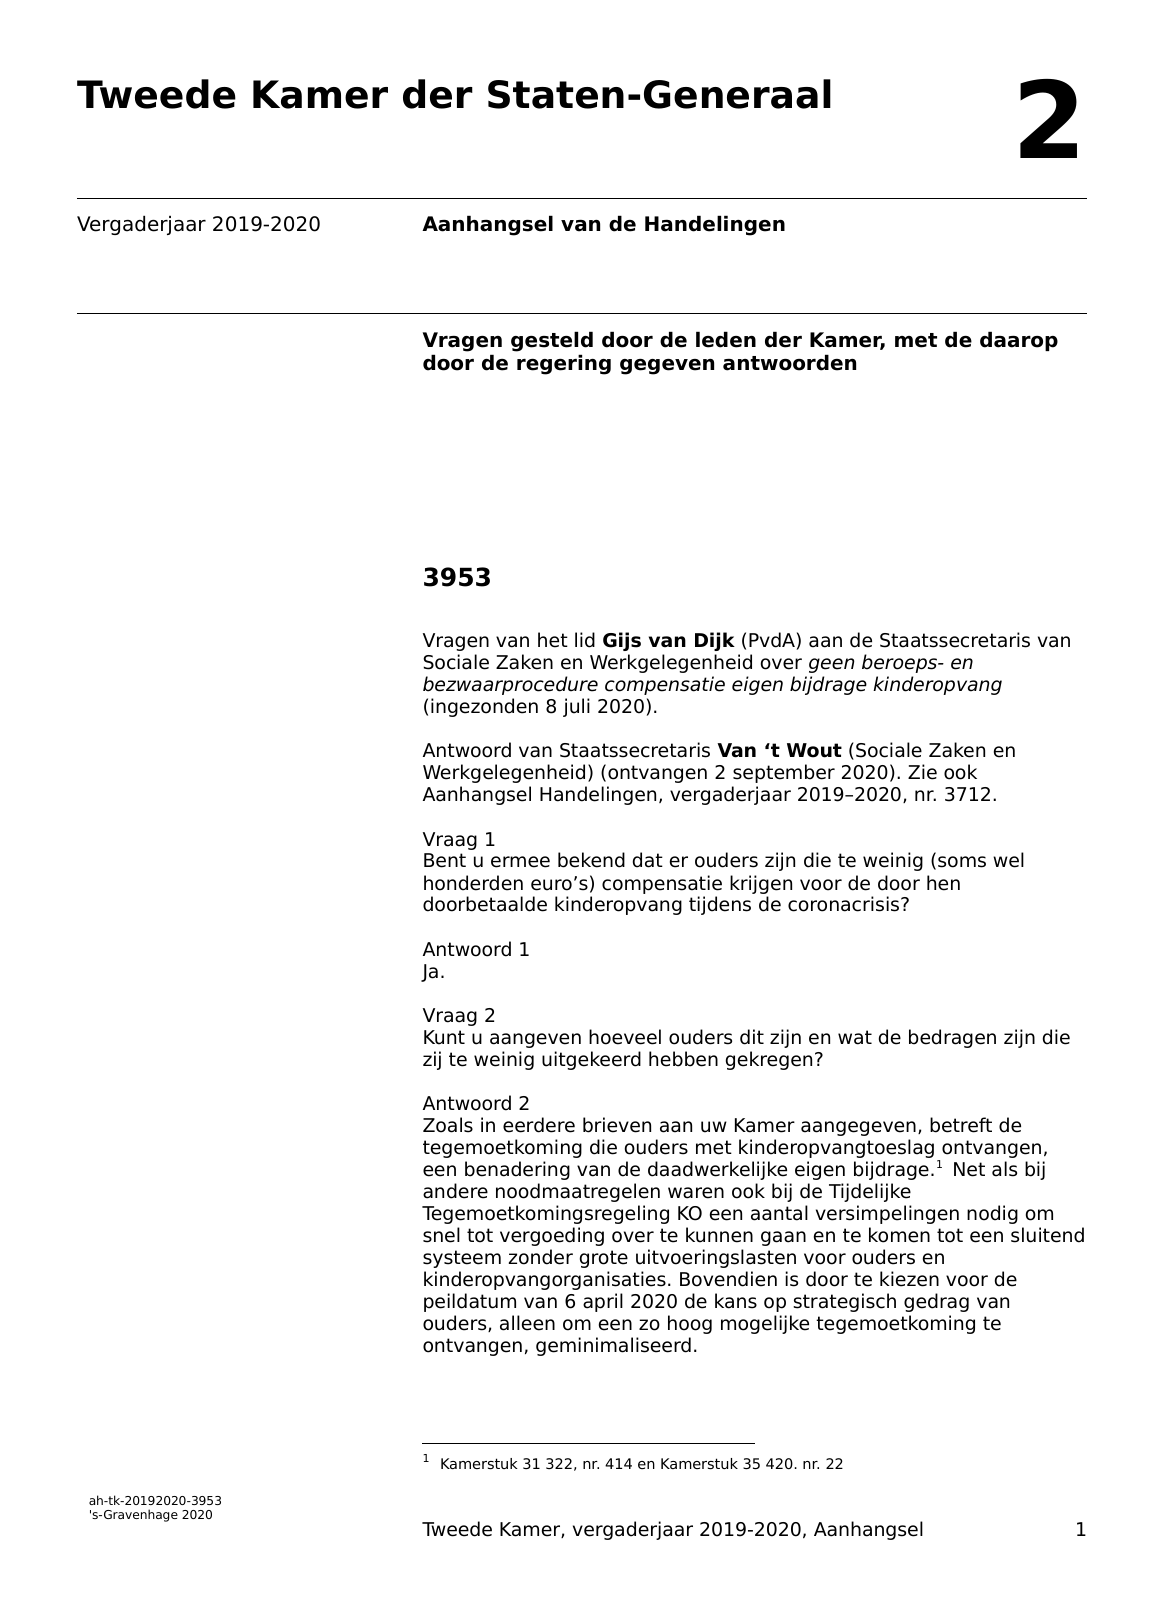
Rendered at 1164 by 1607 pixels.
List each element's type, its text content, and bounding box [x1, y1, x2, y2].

table_cell [77, 314, 422, 375]
text ah-tk-20192020-3953 [88, 1494, 323, 1508]
text Kamerstuk 31 322, nr. 414 en Kamerstuk 35 420. nr. 22 [422, 1452, 1087, 1474]
text Antwoord van Staatssecretaris Van ‘t Wout (Sociale Zaken en Werkgelegenheid) (ontvangen 2 september 2020). Zie ook Aanhangsel Handelingen, vergaderjaar 2019–2020, nr. 3712. [422, 740, 1087, 806]
table_header Tweede Kamer der Staten-Generaal [77, 59, 886, 198]
text Antwoord 1 [422, 938, 1087, 961]
text Bent u ermee bekend dat er ouders zijn die te weinig (soms wel honderden euro’s) compensatie krijgen voor de door hen doorbetaalde kinderopvang tijdens de coronacrisis? [422, 850, 1087, 916]
table_cell Vergaderjaar 2019-2020 [77, 199, 422, 313]
text Antwoord 2 [422, 1093, 1087, 1115]
text Ja. [422, 961, 1087, 982]
text Vragen van het lid Gijs van Dijk (PvdA) aan de Staatssecretaris van Sociale Zaken en Werkgelegenheid over geen beroeps- en bezwaarprocedure compensatie eigen bijdrage kinderopvang (ingezonden 8 juli 2020). [422, 630, 1087, 718]
text Zoals in eerdere brieven aan uw Kamer aangegeven, betreft de tegemoetkoming die ouders met kinderopvangtoeslag ontvangen, een benadering van de daadwerkelijke eigen bijdrage. Net als bij andere noodmaatregelen waren ook bij de Tijdelijke Tegemoetkomingsregeling KO een aantal versimpelingen nodig om snel tot vergoeding over te kunnen gaan en te komen tot een sluitend systeem zonder grote uitvoeringslasten voor ouders en kinderopvangorganisaties. Bovendien is door te kiezen voor de peildatum van 6 april 2020 de kans op strategisch gedrag van ouders, alleen om een zo hoog mogelijke tegemoetkoming te ontvangen, geminimaliseerd. [422, 1115, 1087, 1357]
text 's-Gravenhage 2020 [88, 1508, 323, 1522]
table_header 2 [886, 59, 1087, 198]
text Kunt u aangeven hoeveel ouders dit zijn en wat de bedragen zijn die zij te weinig uitgekeerd hebben gekregen? [422, 1027, 1087, 1071]
text 3953 [422, 563, 1087, 592]
table_cell Vragen gesteld door de leden der Kamer, met de daarop door de regering gegeven antwoorden [422, 314, 1087, 375]
table_cell Aanhangsel van de Handelingen [422, 199, 1087, 313]
text Vraag 2 [422, 1005, 1087, 1027]
text Vraag 1 [422, 828, 1087, 850]
